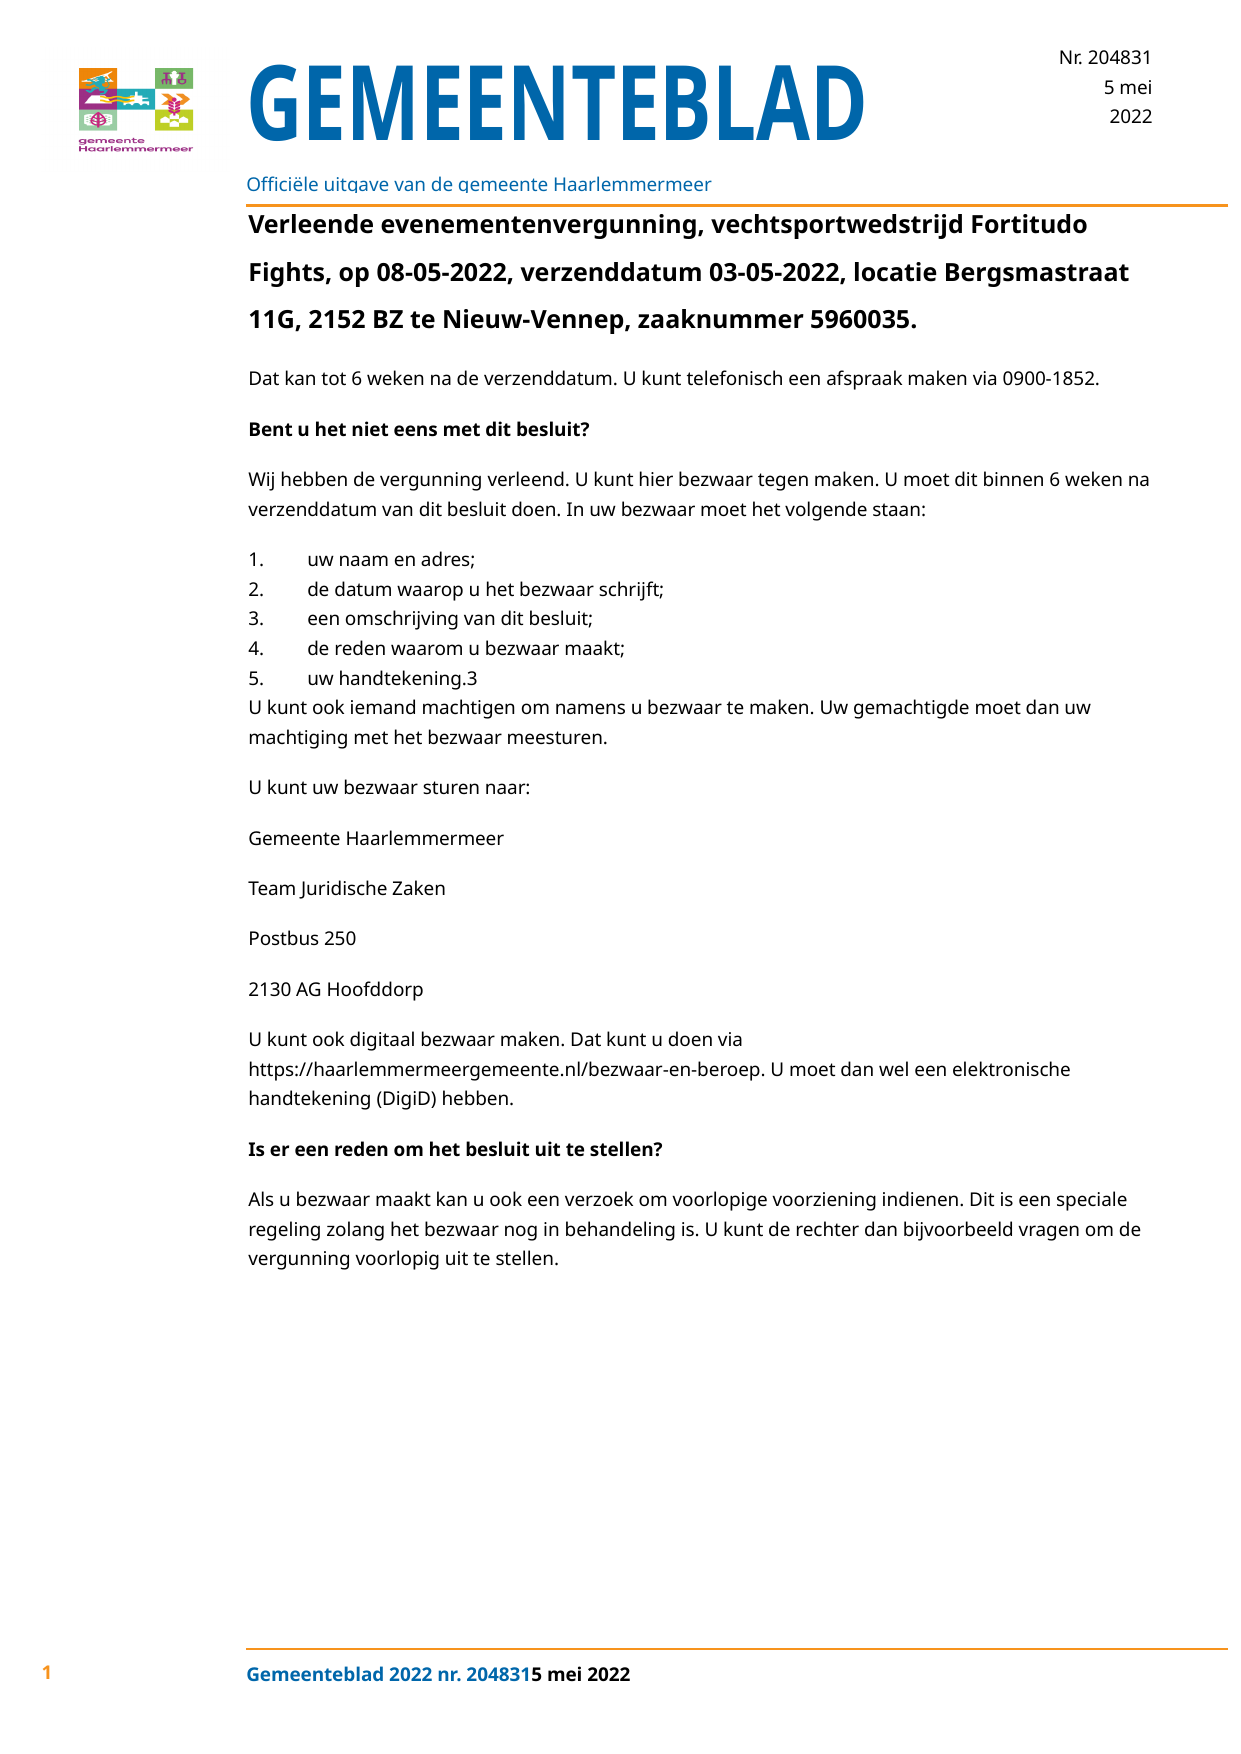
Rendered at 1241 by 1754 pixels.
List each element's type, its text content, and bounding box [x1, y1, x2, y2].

text Team Juridische Zaken [248, 875, 1152, 901]
text Verleende evenementenvergunning, vechtsportwedstrijd Fortitudo Fights, op 08-05-2022, verzenddatum 03-05-2022, locatie Bergsmastraat 11G, 2152 BZ te Nieuw-Vennep, zaaknummer 5960035. [248, 207, 1152, 336]
list uw handtekening.3 [248, 665, 1152, 690]
text Bent u het niet eens met dit besluit? [248, 416, 1152, 442]
text 2130 AG Hoofddorp [248, 976, 1152, 1002]
picture [41, 47, 231, 172]
text Is er een reden om het besluit uit te stellen? [248, 1136, 1152, 1162]
list de reden waarom u bezwaar maakt; [248, 635, 1152, 661]
text Dat kan tot 6 weken na de verzenddatum. U kunt telefonisch een afspraak maken via 0900-1852. [248, 366, 1152, 391]
list een omschrijving van dit besluit; [248, 606, 1152, 631]
list uw naam en adres; [248, 546, 1152, 572]
text U kunt uw bezwaar sturen naar: [248, 774, 1152, 800]
text Wij hebben de vergunning verleend. U kunt hier bezwaar tegen maken. U moet dit binnen 6 weken na verzenddatum van dit besluit doen. In uw bezwaar moet het volgende staan: [248, 466, 1152, 522]
text Gemeente Haarlemmermeer [248, 825, 1152, 850]
text U kunt ook iemand machtigen om namens u bezwaar te maken. Uw gemachtigde moet dan uw machtiging met het bezwaar meesturen. [248, 694, 1152, 749]
text Postbus 250 [248, 926, 1152, 951]
text U kunt ook digitaal bezwaar maken. Dat kunt u doen via https://haarlemmermeergemeente.nl/bezwaar-en-beroep. U moet dan wel een elektronische handtekening (DigiD) hebben. [248, 1026, 1152, 1111]
text Als u bezwaar maakt kan u ook een verzoek om voorlopige voorziening indienen. Dit is een speciale regeling zolang het bezwaar nog in behandeling is. U kunt de rechter dan bijvoorbeeld vragen om de vergunning voorlopig uit te stellen. [248, 1186, 1152, 1271]
list de datum waarop u het bezwaar schrijft; [248, 576, 1152, 602]
